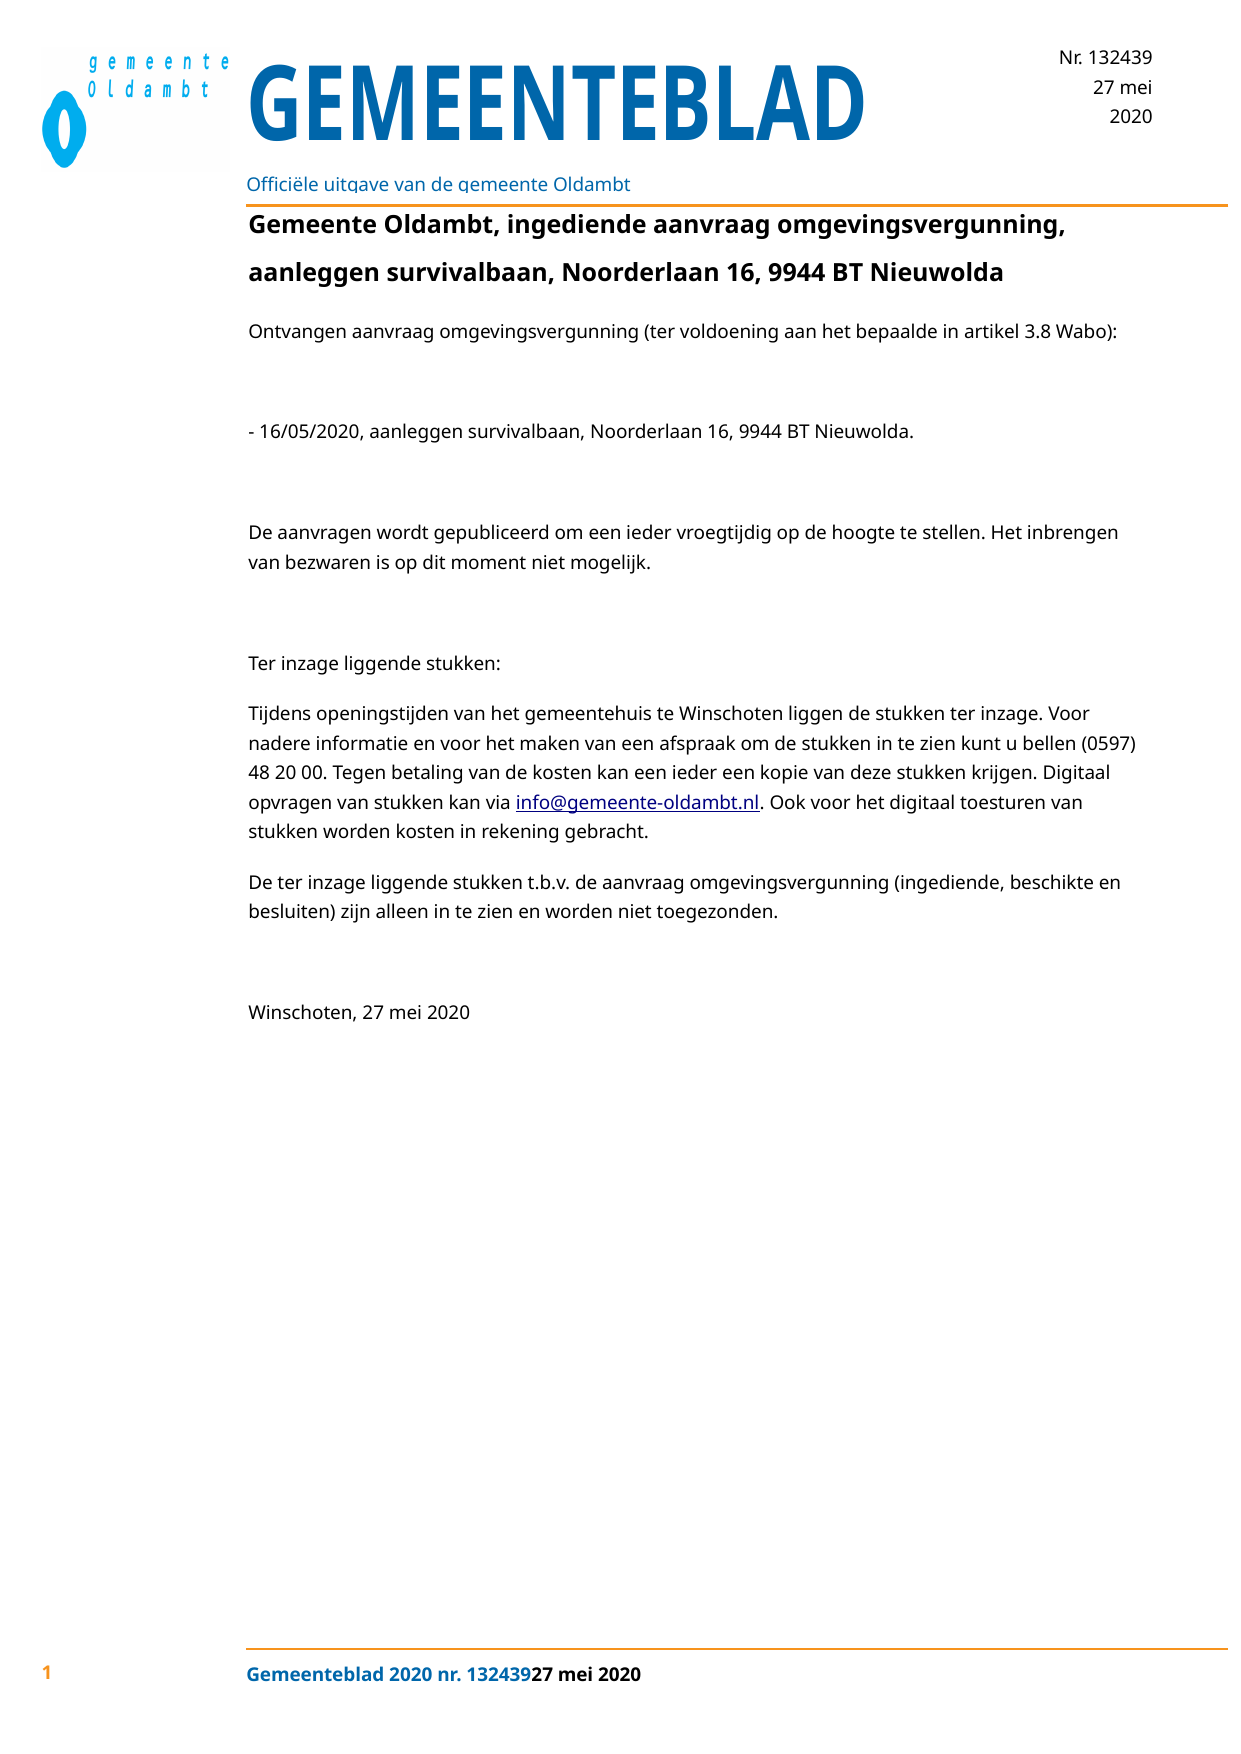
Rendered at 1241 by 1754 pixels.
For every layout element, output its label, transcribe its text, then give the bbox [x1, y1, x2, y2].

text De aanvragen wordt gepubliceerd om een ieder vroegtijdig op de hoogte te stellen. Het inbrengen van bezwaren is op dit moment niet mogelijk. [248, 519, 1152, 575]
text Ter inzage liggende stukken: [248, 650, 1152, 676]
text Tijdens openingstijden van het gemeentehuis te Winschoten liggen de stukken ter inzage. Voor nadere informatie en voor het maken van een afspraak om de stukken in te zien kunt u bellen (0597) 48 20 00. Tegen betaling van de kosten kan een ieder een kopie van deze stukken krijgen. Digitaal opvragen van stukken kan via info@gemeente-oldambt.nl. Ook voor het digitaal toesturen van stukken worden kosten in rekening gebracht. [248, 700, 1152, 844]
picture [41, 47, 231, 172]
text Gemeente Oldambt, ingediende aanvraag omgevingsvergunning, aanleggen survivalbaan, Noorderlaan 16, 9944 BT Nieuwolda [248, 207, 1152, 288]
text Ontvangen aanvraag omgevingsvergunning (ter voldoening aan het bepaalde in artikel 3.8 Wabo): [248, 318, 1152, 344]
text Winschoten, 27 mei 2020 [248, 999, 1152, 1025]
text De ter inzage liggende stukken t.b.v. de aanvraag omgevingsvergunning (ingediende, beschikte en besluiten) zijn alleen in te zien en worden niet toegezonden. [248, 869, 1152, 924]
text - 16/05/2020, aanleggen survivalbaan, Noorderlaan 16, 9944 BT Nieuwolda. [248, 419, 1152, 444]
